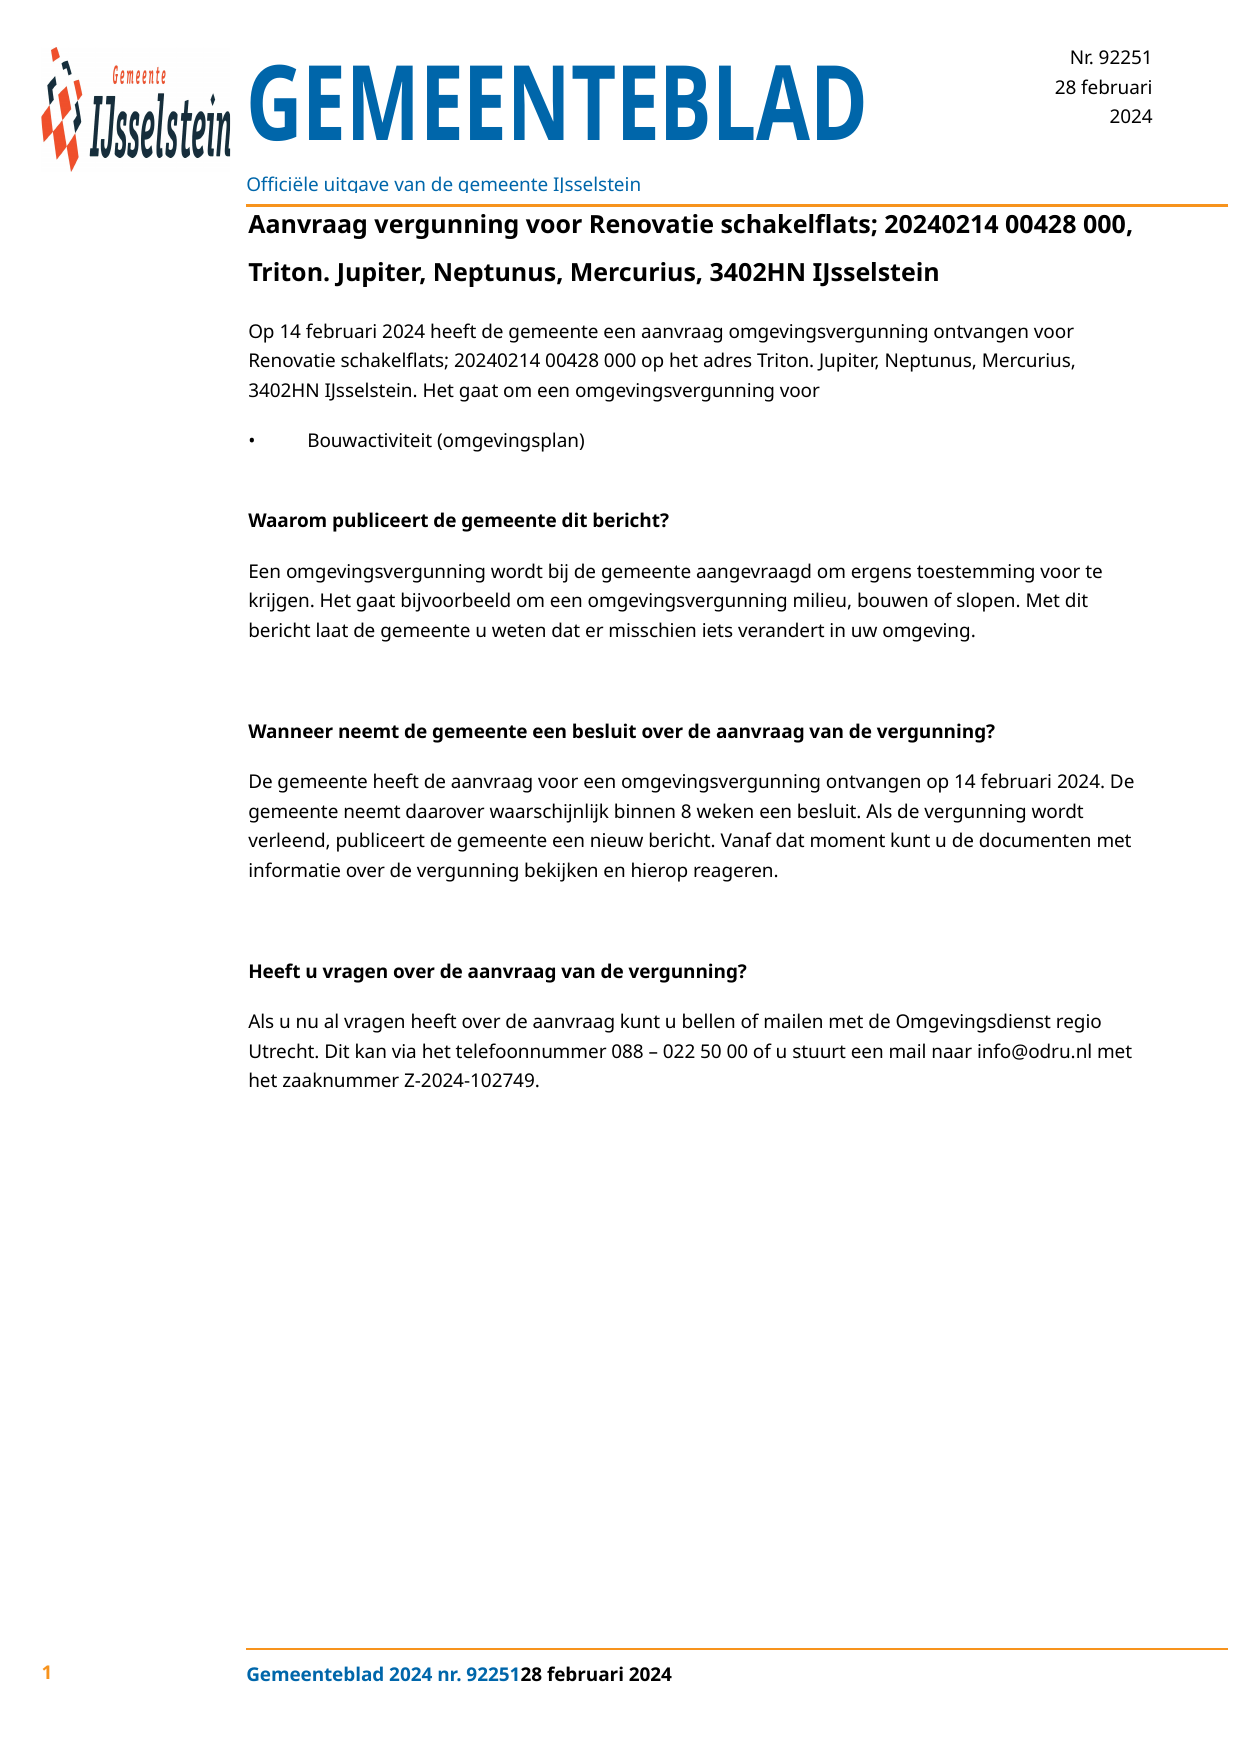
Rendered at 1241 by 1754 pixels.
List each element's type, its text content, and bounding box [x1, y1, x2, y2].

picture [41, 47, 231, 172]
text Een omgevingsvergunning wordt bij de gemeente aangevraagd om ergens toestemming voor te krijgen. Het gaat bijvoorbeeld om een omgevingsvergunning milieu, bouwen of slopen. Met dit bericht laat de gemeente u weten dat er misschien iets verandert in uw omgeving. [248, 558, 1152, 643]
text Heeft u vragen over de aanvraag van de vergunning? [248, 958, 1152, 984]
text Aanvraag vergunning voor Renovatie schakelflats; 20240214 00428 000, Triton. Jupiter, Neptunus, Mercurius, 3402HN IJsselstein [248, 207, 1152, 288]
text De gemeente heeft de aanvraag voor een omgevingsvergunning ontvangen op 14 februari 2024. De gemeente neemt daarover waarschijnlijk binnen 8 weken een besluit. Als de vergunning wordt verleend, publiceert de gemeente een nieuw bericht. Vanaf dat moment kunt u de documenten met informatie over de vergunning bekijken en hierop reageren. [248, 768, 1152, 883]
text Als u nu al vragen heeft over de aanvraag kunt u bellen of mailen met de Omgevingsdienst regio Utrecht. Dit kan via het telefoonnummer 088 – 022 50 00 of u stuurt een mail naar info@odru.nl met het zaaknummer Z-2024-102749. [248, 1008, 1152, 1093]
text Wanneer neemt de gemeente een besluit over de aanvraag van de vergunning? [248, 718, 1152, 744]
text Op 14 februari 2024 heeft de gemeente een aanvraag omgevingsvergunning ontvangen voor Renovatie schakelflats; 20240214 00428 000 op het adres Triton. Jupiter, Neptunus, Mercurius, 3402HN IJsselstein. Het gaat om een omgevingsvergunning voor [248, 318, 1152, 403]
text Waarom publiceert de gemeente dit bericht? [248, 507, 1152, 533]
list Bouwactiviteit (omgevingsplan) [248, 427, 1152, 453]
